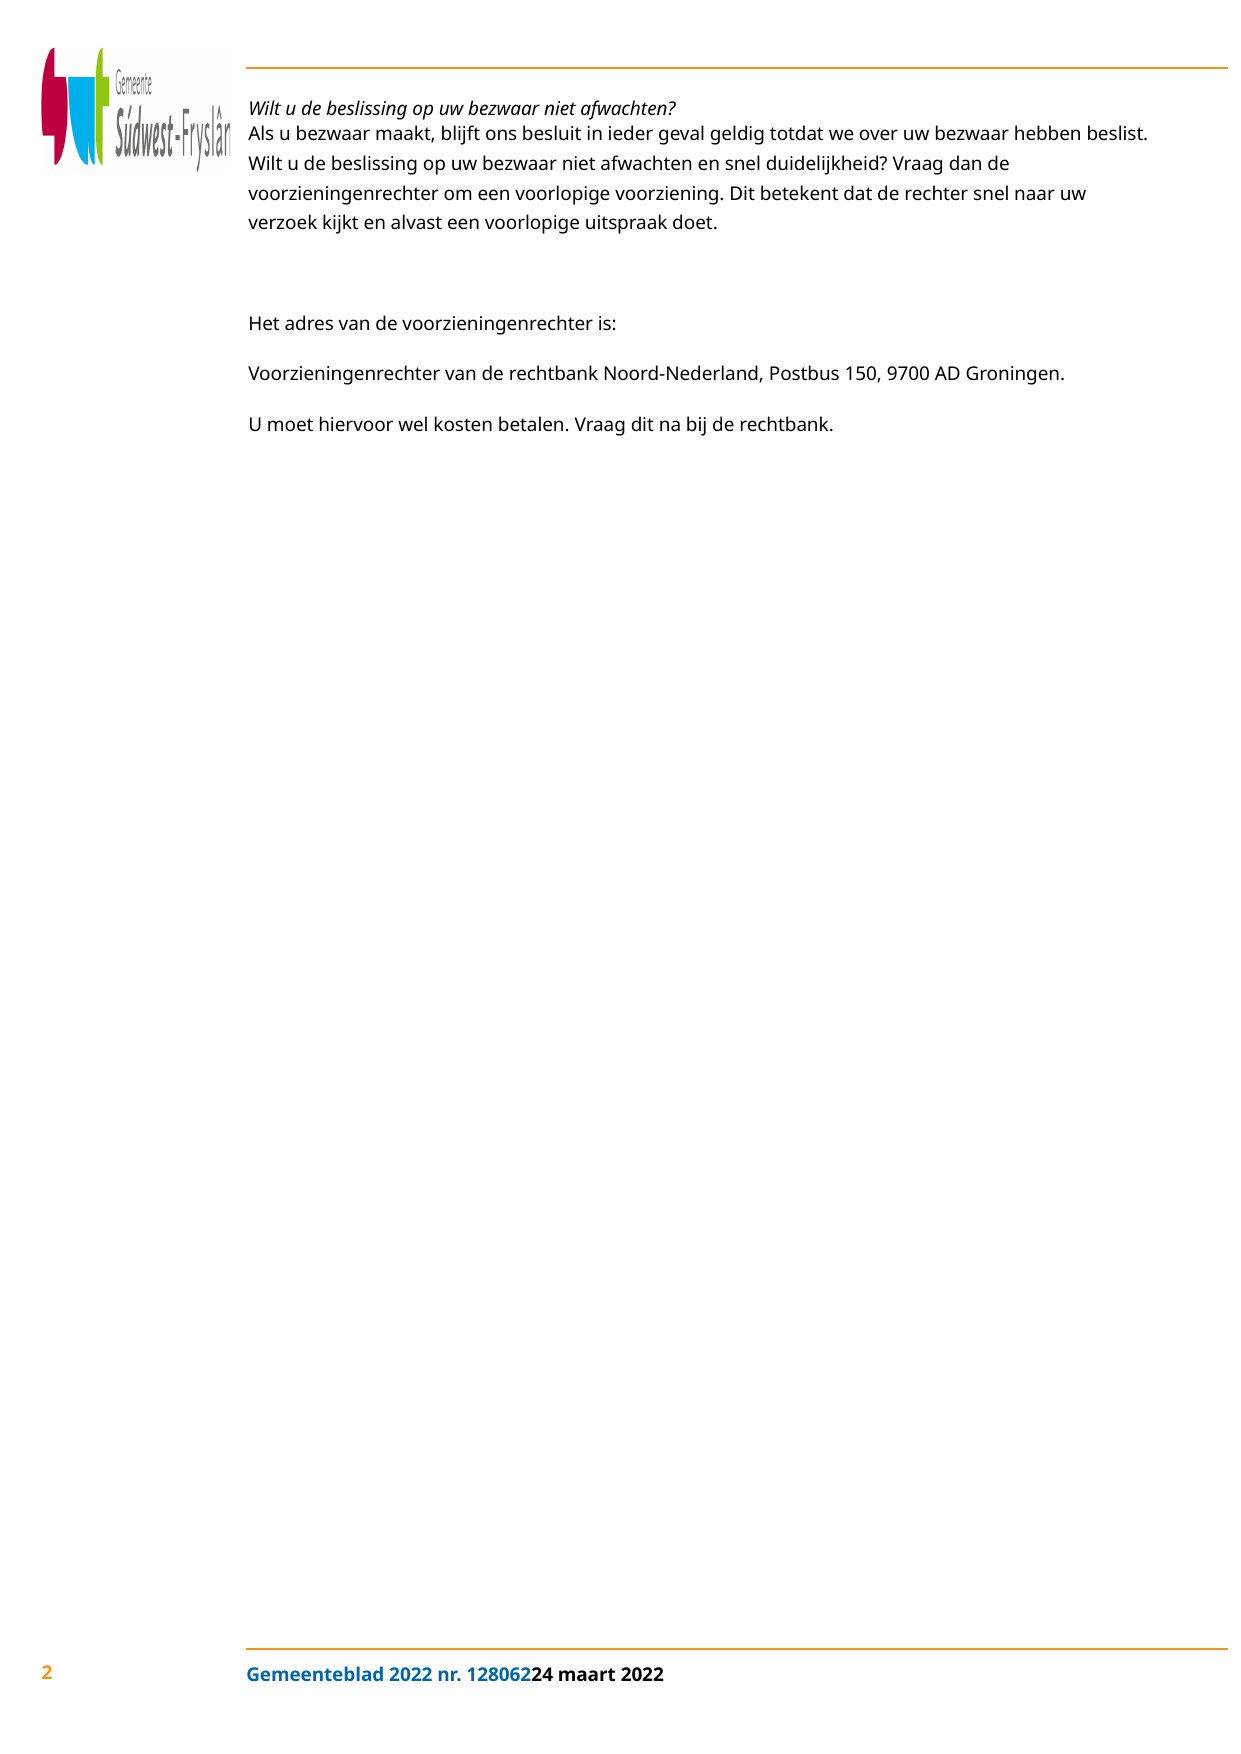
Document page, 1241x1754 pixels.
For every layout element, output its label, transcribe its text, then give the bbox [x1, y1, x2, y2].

text Wilt u de beslissing op uw bezwaar niet afwachten? [248, 95, 1152, 121]
text Het adres van de voorzieningenrechter is: [248, 310, 1152, 336]
picture [41, 47, 231, 172]
text Voorzieningenrechter van de rechtbank Noord-Nederland, Postbus 150, 9700 AD Groningen. [248, 361, 1152, 386]
text U moet hiervoor wel kosten betalen. Vraag dit na bij de rechtbank. [248, 411, 1152, 437]
text Als u bezwaar maakt, blijft ons besluit in ieder geval geldig totdat we over uw bezwaar hebben beslist. Wilt u de beslissing op uw bezwaar niet afwachten en snel duidelijkheid? Vraag dan de voorzieningenrechter om een voorlopige voorziening. Dit betekent dat de rechter snel naar uw verzoek kijkt en alvast een voorlopige uitspraak doet. [248, 121, 1152, 235]
